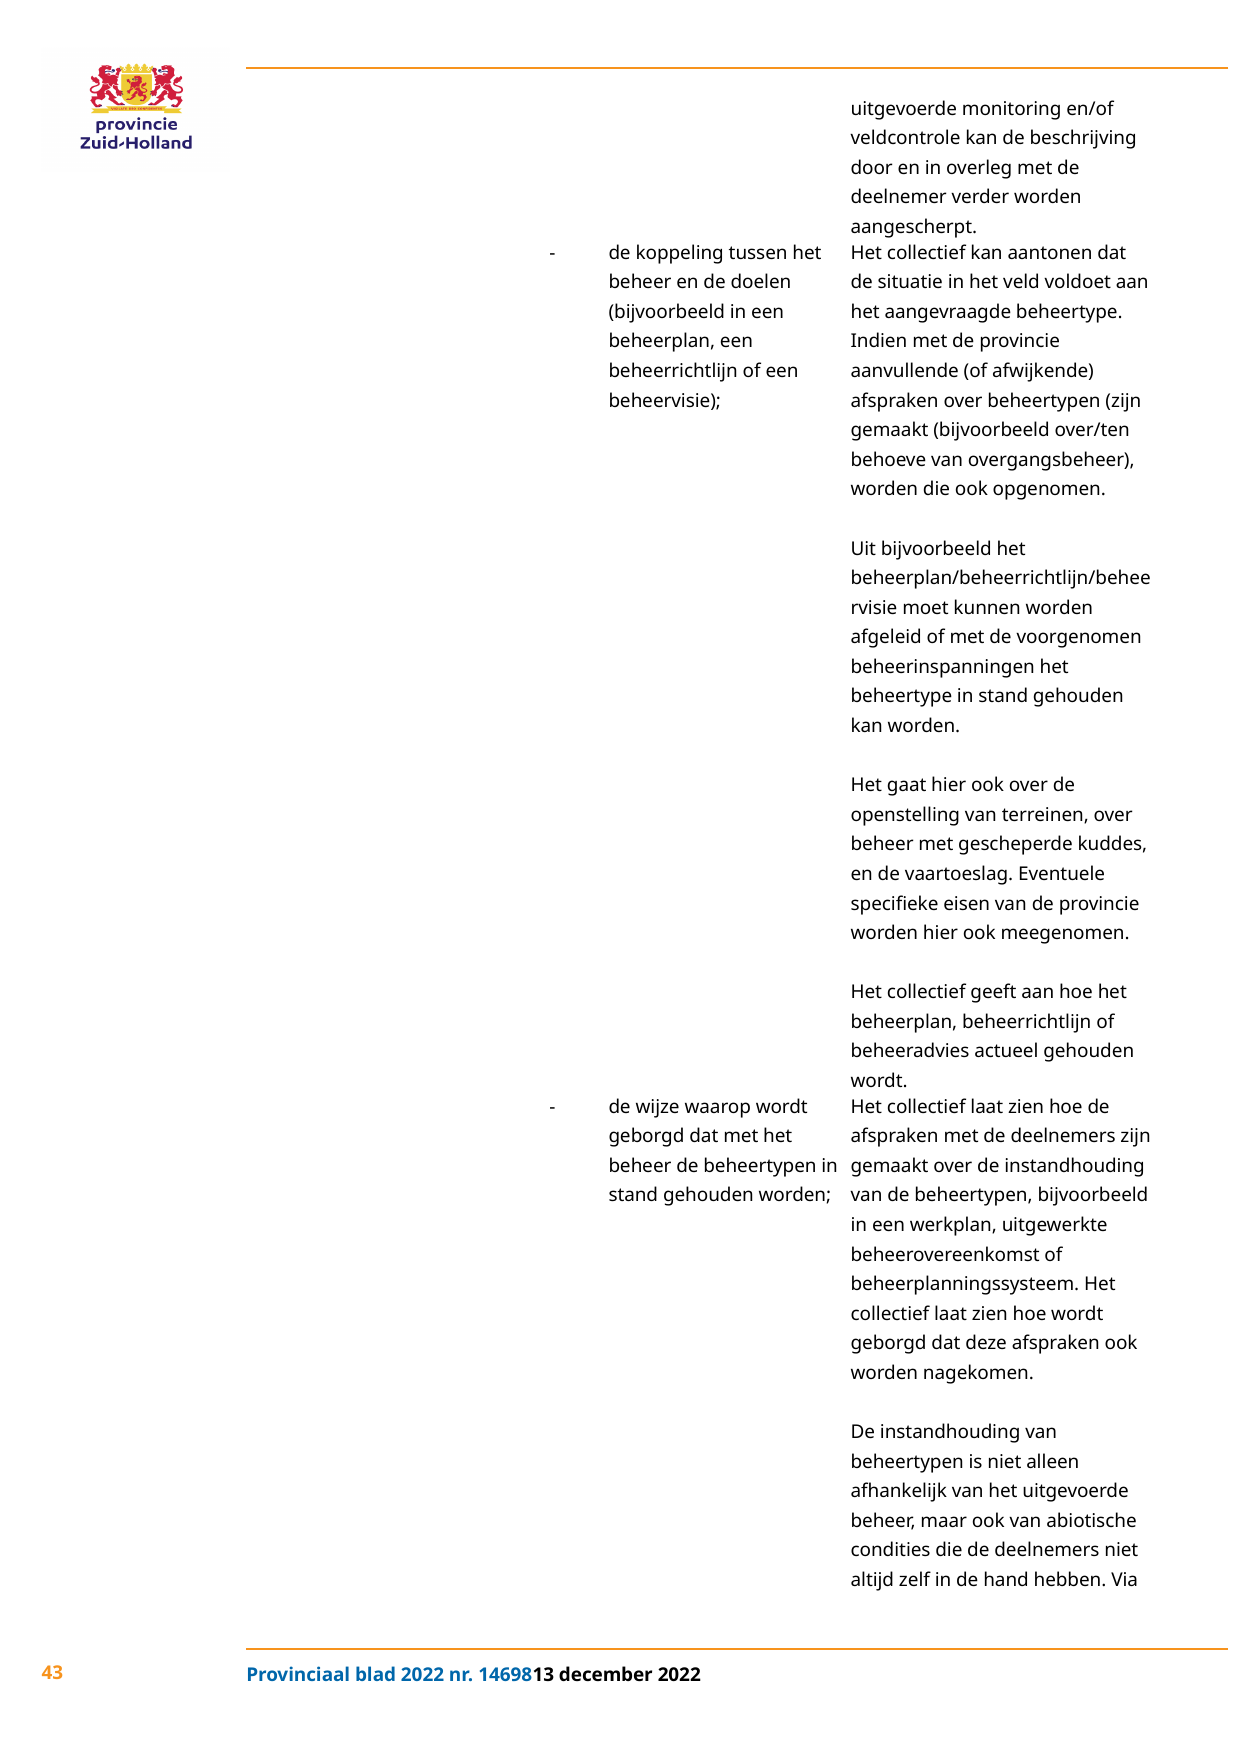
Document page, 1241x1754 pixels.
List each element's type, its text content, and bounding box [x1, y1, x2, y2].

picture [41, 47, 231, 172]
table_cell de wijze waarop wordt geborgd dat met het beheer de beheertypen in stand gehouden worden; [549, 1093, 850, 1592]
table_cell uitgevoerde monitoring en/of veldcontrole kan de beschrijving door en in overleg met de deelnemer verder worden aangescherpt. [850, 95, 1152, 239]
table_cell [248, 95, 549, 239]
table_cell [549, 95, 850, 239]
table_cell [248, 1093, 549, 1592]
table_cell Het collectief kan aantonen dat de situatie in het veld voldoet aan het aangevraagde beheertype. Indien met de provincie aanvullende (of afwijkende) afspraken over beheertypen (zijn gemaakt (bijvoorbeeld over/ten behoeve van overgangsbeheer), worden die ook opgenomen. Uit bijvoorbeeld het beheerplan/beheerrichtlijn/beheervisie moet kunnen worden afgeleid of met de voorgenomen beheerinspanningen het beheertype in stand gehouden kan worden. Het gaat hier ook over de openstelling van terreinen, over beheer met gescheperde kuddes, en de vaartoeslag. Eventuele specifieke eisen van de provincie worden hier ook meegenomen. Het collectief geeft aan hoe het beheerplan, beheerrichtlijn of beheeradvies actueel gehouden wordt. [850, 239, 1152, 1093]
table_cell de koppeling tussen het beheer en de doelen (bijvoorbeeld in een beheerplan, een beheerrichtlijn of een beheervisie); [549, 239, 850, 1093]
table_cell Het collectief laat zien hoe de afspraken met de deelnemers zijn gemaakt over de instandhouding van de beheertypen, bijvoorbeeld in een werkplan, uitgewerkte beheerovereenkomst of beheerplanningssysteem. Het collectief laat zien hoe wordt geborgd dat deze afspraken ook worden nagekomen. De instandhouding van beheertypen is niet alleen afhankelijk van het uitgevoerde beheer, maar ook van abiotische condities die de deelnemers niet altijd zelf in de hand hebben. Via [850, 1093, 1152, 1592]
table_cell [248, 239, 549, 1093]
